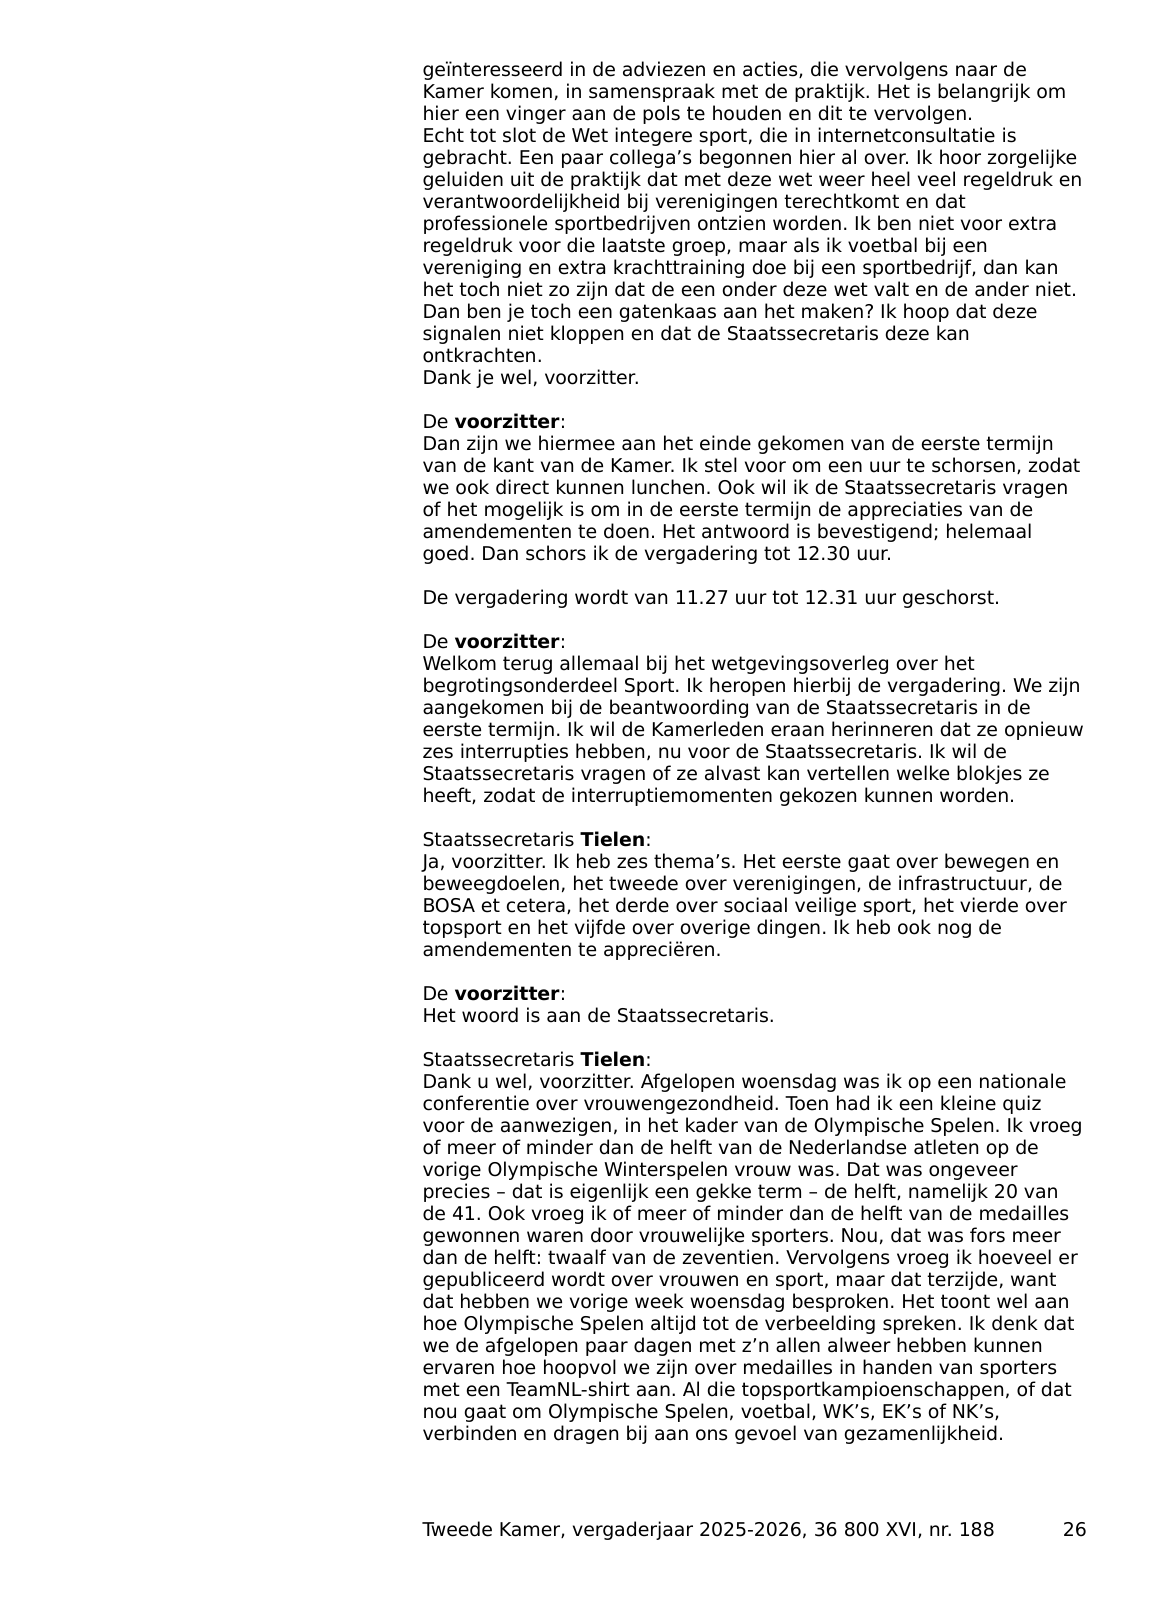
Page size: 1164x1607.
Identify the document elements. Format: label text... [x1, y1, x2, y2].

text De voorzitter: [422, 631, 1087, 653]
text De voorzitter: [422, 983, 1087, 1005]
text Echt tot slot de Wet integere sport, die in internetconsultatie is gebracht. Een paar collega’s begonnen hier al over. Ik hoor zorgelijke geluiden uit de praktijk dat met deze wet weer heel veel regeldruk en verantwoordelijkheid bij verenigingen terechtkomt en dat professionele sportbedrijven ontzien worden. Ik ben niet voor extra regeldruk voor die laatste groep, maar als ik voetbal bij een vereniging en extra krachttraining doe bij een sportbedrijf, dan kan het toch niet zo zijn dat de een onder deze wet valt en de ander niet. Dan ben je toch een gatenkaas aan het maken? Ik hoop dat deze signalen niet kloppen en dat de Staatssecretaris deze kan ontkrachten. [422, 125, 1087, 367]
text Staatssecretaris Tielen: [422, 1049, 1087, 1071]
text De vergadering wordt van 11.27 uur tot 12.31 uur geschorst. [422, 587, 1087, 609]
text De voorzitter: [422, 411, 1087, 433]
text Het woord is aan de Staatssecretaris. [422, 1005, 1087, 1027]
text Dank u wel, voorzitter. Afgelopen woensdag was ik op een nationale conferentie over vrouwengezondheid. Toen had ik een kleine quiz voor de aanwezigen, in het kader van de Olympische Spelen. Ik vroeg of meer of minder dan de helft van de Nederlandse atleten op de vorige Olympische Winterspelen vrouw was. Dat was ongeveer precies – dat is eigenlijk een gekke term – de helft, namelijk 20 van de 41. Ook vroeg ik of meer of minder dan de helft van de medailles gewonnen waren door vrouwelijke sporters. Nou, dat was fors meer dan de helft: twaalf van de zeventien. Vervolgens vroeg ik hoeveel er gepubliceerd wordt over vrouwen en sport, maar dat terzijde, want dat hebben we vorige week woensdag besproken. Het toont wel aan hoe Olympische Spelen altijd tot de verbeelding spreken. Ik denk dat we de afgelopen paar dagen met z’n allen alweer hebben kunnen ervaren hoe hoopvol we zijn over medailles in handen van sporters met een TeamNL-shirt aan. Al die topsportkampioenschappen, of dat nou gaat om Olympische Spelen, voetbal, WK’s, EK’s of NK’s, verbinden en dragen bij aan ons gevoel van gezamenlijkheid. [422, 1071, 1087, 1445]
text Staatssecretaris Tielen: [422, 829, 1087, 851]
text Welkom terug allemaal bij het wetgevingsoverleg over het begrotingsonderdeel Sport. Ik heropen hierbij de vergadering. We zijn aangekomen bij de beantwoording van de Staatssecretaris in de eerste termijn. Ik wil de Kamerleden eraan herinneren dat ze opnieuw zes interrupties hebben, nu voor de Staatssecretaris. Ik wil de Staatssecretaris vragen of ze alvast kan vertellen welke blokjes ze heeft, zodat de interruptiemomenten gekozen kunnen worden. [422, 653, 1087, 807]
text geïnteresseerd in de adviezen en acties, die vervolgens naar de Kamer komen, in samenspraak met de praktijk. Het is belangrijk om hier een vinger aan de pols te houden en dit te vervolgen. [422, 59, 1087, 125]
text Dan zijn we hiermee aan het einde gekomen van de eerste termijn van de kant van de Kamer. Ik stel voor om een uur te schorsen, zodat we ook direct kunnen lunchen. Ook wil ik de Staatssecretaris vragen of het mogelijk is om in de eerste termijn de appreciaties van de amendementen te doen. Het antwoord is bevestigend; helemaal goed. Dan schors ik de vergadering tot 12.30 uur. [422, 433, 1087, 565]
text Dank je wel, voorzitter. [422, 367, 1087, 389]
text Ja, voorzitter. Ik heb zes thema’s. Het eerste gaat over bewegen en beweegdoelen, het tweede over verenigingen, de infrastructuur, de BOSA et cetera, het derde over sociaal veilige sport, het vierde over topsport en het vijfde over overige dingen. Ik heb ook nog de amendementen te appreciëren. [422, 851, 1087, 961]
